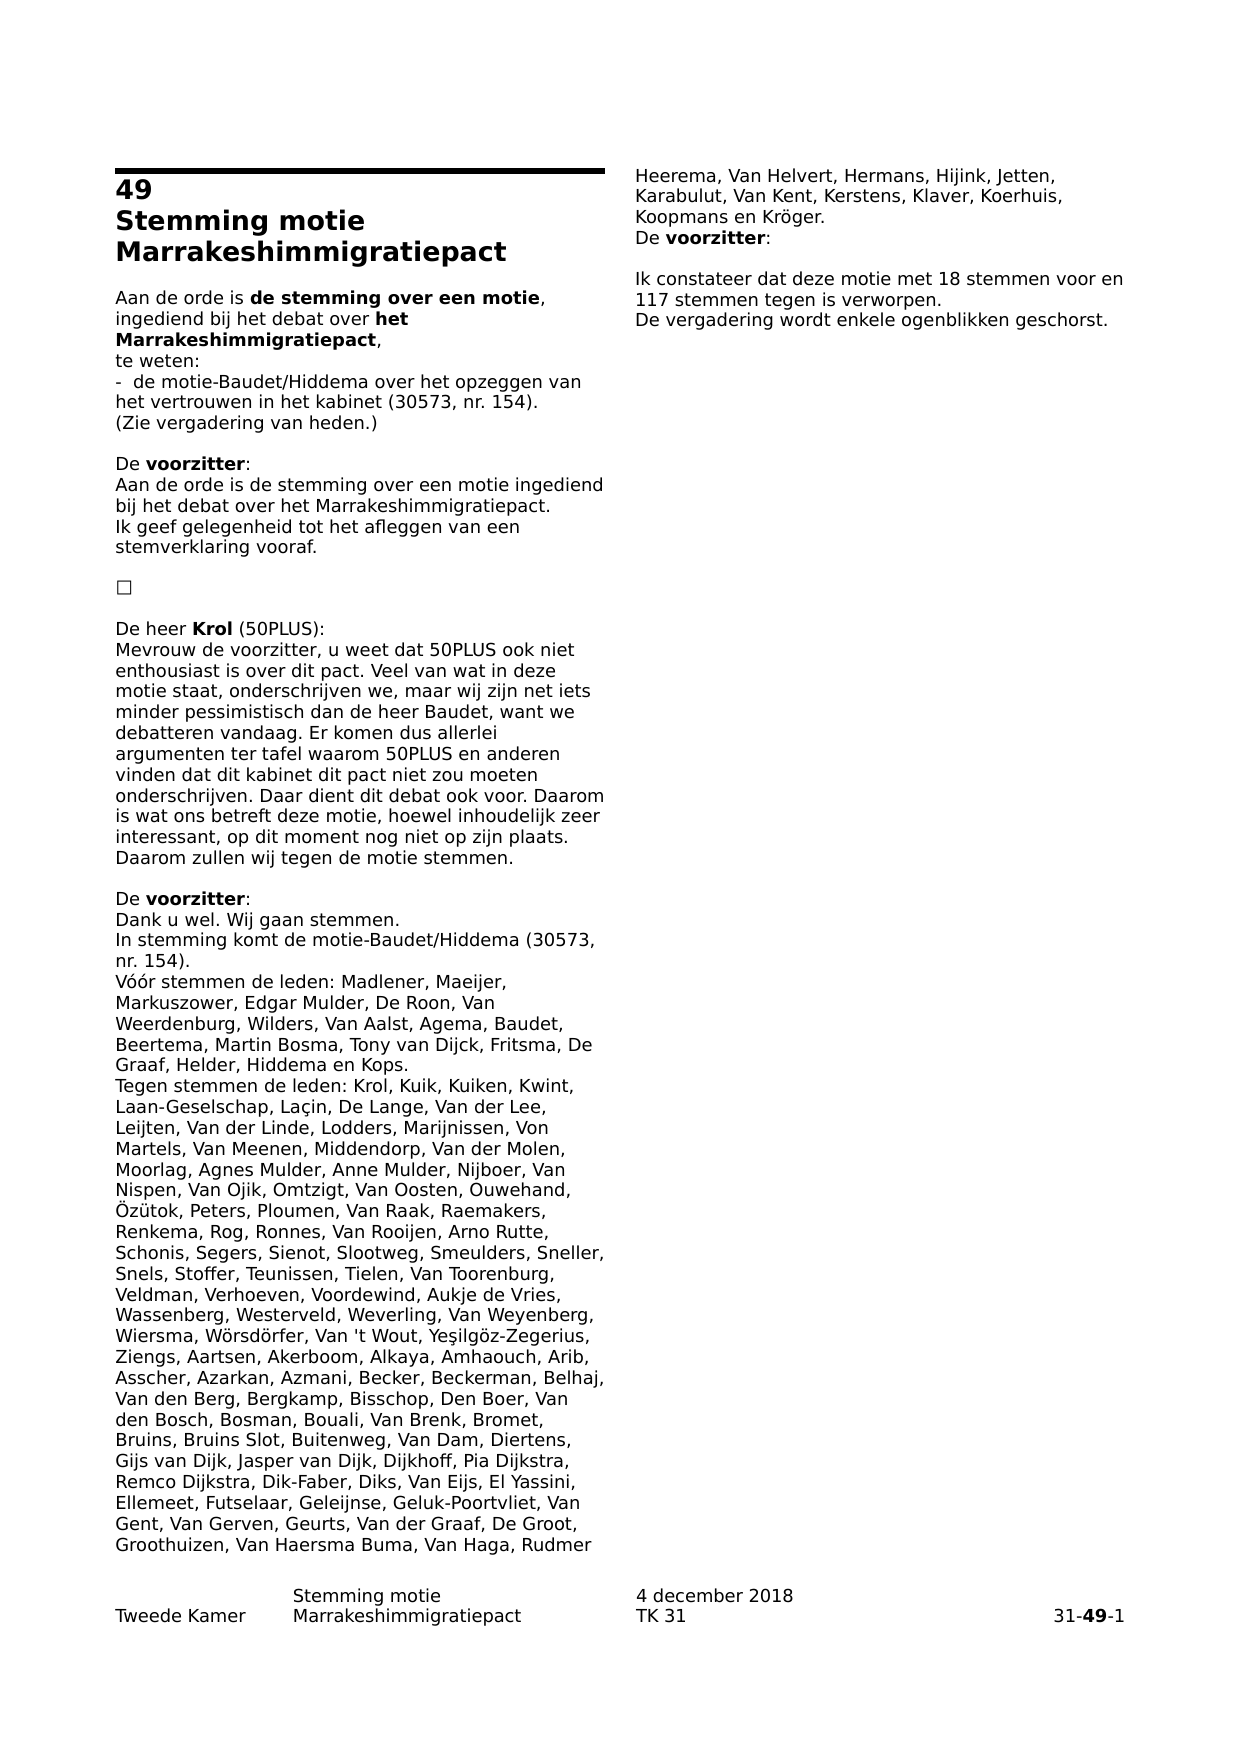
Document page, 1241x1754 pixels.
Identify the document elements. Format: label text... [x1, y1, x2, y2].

text Vóór stemmen de leden: Madlener, Maeijer, Markuszower, Edgar Mulder, De Roon, Van Weerdenburg, Wilders, Van Aalst, Agema, Baudet, Beertema, Martin Bosma, Tony van Dijck, Fritsma, De Graaf, Helder, Hiddema en Kops. [115, 972, 605, 1076]
text De voorzitter: [115, 889, 605, 909]
text te weten: [115, 351, 605, 371]
text Heerema, Van Helvert, Hermans, Hijink, Jetten, Karabulut, Van Kent, Kerstens, Klaver, Koerhuis, Koopmans en Kröger. [635, 165, 1125, 228]
text In stemming komt de motie-Baudet/Hiddema (30573, nr. 154). [115, 930, 605, 972]
text Ik constateer dat deze motie met 18 stemmen voor en 117 stemmen tegen is verworpen. [635, 269, 1125, 310]
text (Zie vergadering van heden.) [115, 413, 605, 434]
list de motie-Baudet/Hiddema over het opzeggen van het vertrouwen in het kabinet (30573, nr. 154). [115, 371, 605, 413]
text De voorzitter: [635, 228, 1125, 249]
text Ik geef gelegenheid tot het afleggen van een stemverklaring vooraf. [115, 516, 605, 558]
text De heer Krol (50PLUS): [115, 619, 605, 639]
text Mevrouw de voorzitter, u weet dat 50PLUS ook niet enthousiast is over dit pact. Veel van wat in deze motie staat, onderschrijven we, maar wij zijn net iets minder pessimistisch dan de heer Baudet, want we debatteren vandaag. Er komen dus allerlei argumenten ter tafel waarom 50PLUS en anderen vinden dat dit kabinet dit pact niet zou moeten onderschrijven. Daar dient dit debat ook voor. Daarom is wat ons betreft deze motie, hoewel inhoudelijk zeer interessant, op dit moment nog niet op zijn plaats. Daarom zullen wij tegen de motie stemmen. [115, 639, 605, 869]
text De voorzitter: [115, 454, 605, 475]
text Dank u wel. Wij gaan stemmen. [115, 909, 605, 930]
text Aan de orde is de stemming over een motie ingediend bij het debat over het Marrakeshimmigratiepact. [115, 475, 605, 516]
text De vergadering wordt enkele ogenblikken geschorst. [635, 310, 1125, 331]
text Aan de orde is de stemming over een motie, ingediend bij het debat over het Marrakeshimmigratiepact, [115, 288, 605, 351]
title 49 Stemming motie Marrakeshimmigratiepact [115, 174, 605, 268]
text ⬜ [115, 578, 605, 599]
text Tegen stemmen de leden: Krol, Kuik, Kuiken, Kwint, Laan-Geselschap, Laçin, De Lange, Van der Lee, Leijten, Van der Linde, Lodders, Marijnissen, Von Martels, Van Meenen, Middendorp, Van der Molen, Moorlag, Agnes Mulder, Anne Mulder, Nijboer, Van Nispen, Van Ojik, Omtzigt, Van Oosten, Ouwehand, Özütok, Peters, Ploumen, Van Raak, Raemakers, Renkema, Rog, Ronnes, Van Rooijen, Arno Rutte, Schonis, Segers, Sienot, Slootweg, Smeulders, Sneller, Snels, Stoffer, Teunissen, Tielen, Van Toorenburg, Veldman, Verhoeven, Voordewind, Aukje de Vries, Wassenberg, Westerveld, Weverling, Van Weyenberg, Wiersma, Wörsdörfer, Van 't Wout, Yeşilgöz-Zegerius, Ziengs, Aartsen, Akerboom, Alkaya, Amhaouch, Arib, Asscher, Azarkan, Azmani, Becker, Beckerman, Belhaj, Van den Berg, Bergkamp, Bisschop, Den Boer, Van den Bosch, Bosman, Bouali, Van Brenk, Bromet, Bruins, Bruins Slot, Buitenweg, Van Dam, Diertens, Gijs van Dijk, Jasper van Dijk, Dijkhoff, Pia Dijkstra, Remco Dijkstra, Dik-Faber, Diks, Van Eijs, El Yassini, Ellemeet, Futselaar, Geleijnse, Geluk-Poortvliet, Van Gent, Van Gerven, Geurts, Van der Graaf, De Groot, Groothuizen, Van Haersma Buma, Van Haga, Rudmer [115, 1076, 605, 1555]
